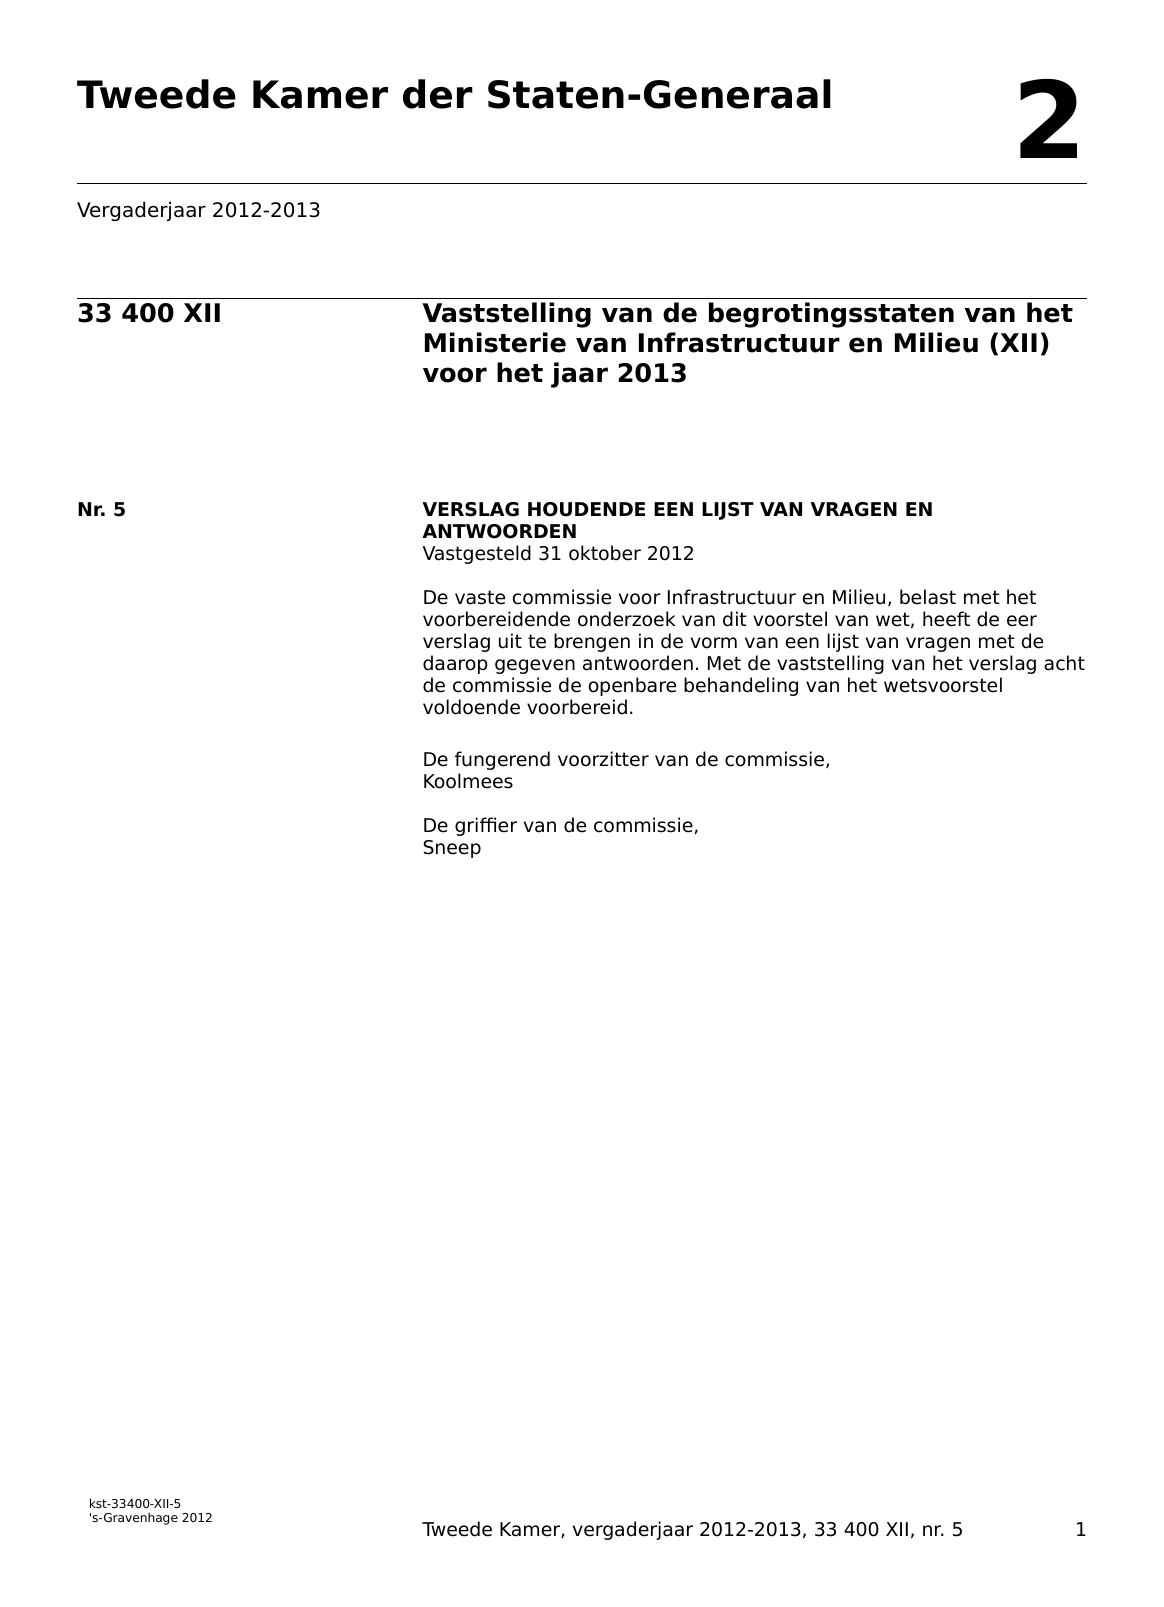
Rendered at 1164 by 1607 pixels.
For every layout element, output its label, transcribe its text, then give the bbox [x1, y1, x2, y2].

subtitle 33 400 XII Vaststelling van de begrotingsstaten van het Ministerie van Infrastructuur en Milieu (XII) voor het jaar 2013 [77, 299, 1087, 388]
subtitle Nr. 5 VERSLAG HOUDENDE EEN LIJST VAN VRAGEN EN ANTWOORDEN [77, 499, 1087, 543]
table_header Tweede Kamer der Staten-Generaal [77, 59, 886, 183]
text De vaste commissie voor Infrastructuur en Milieu, belast met het voorbereidende onderzoek van dit voorstel van wet, heeft de eer verslag uit te brengen in de vorm van een lijst van vragen met de daarop gegeven antwoorden. Met de vaststelling van het verslag acht de commissie de openbare behandeling van het wetsvoorstel voldoende voorbereid. [422, 587, 1087, 719]
table_header 2 [886, 59, 1087, 183]
text Vastgesteld 31 oktober 2012 [422, 543, 1087, 565]
text De fungerend voorzitter van de commissie, Koolmees [422, 749, 1087, 793]
text De griffier van de commissie, Sneep [422, 815, 1087, 859]
text 's-Gravenhage 2012 [88, 1511, 323, 1525]
table_cell Vergaderjaar 2012-2013 [77, 184, 1087, 298]
text kst-33400-XII-5 [88, 1497, 323, 1511]
